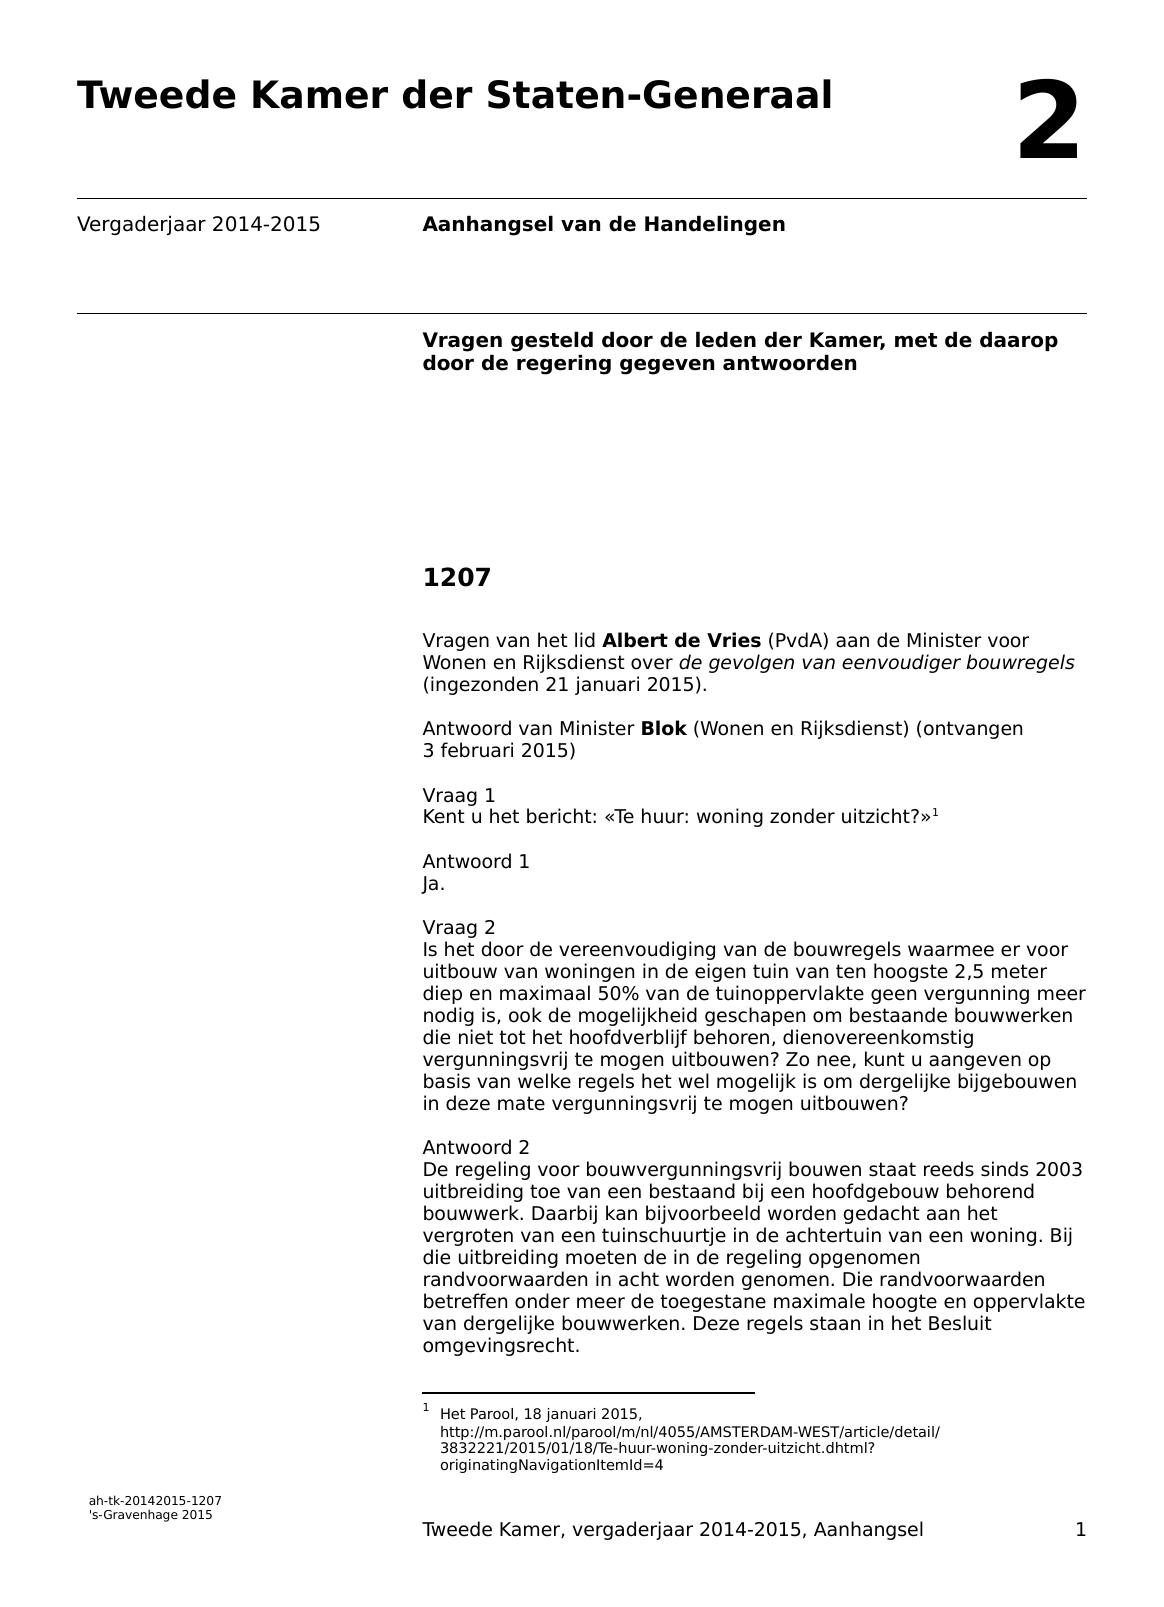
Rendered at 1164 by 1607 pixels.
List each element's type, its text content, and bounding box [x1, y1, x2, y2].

text Vraag 2 [422, 917, 1087, 939]
table_header Tweede Kamer der Staten-Generaal [77, 59, 886, 198]
text 1207 [422, 563, 1087, 592]
table_cell [77, 314, 422, 375]
text Kent u het bericht: «Te huur: woning zonder uitzicht?» [422, 806, 1087, 828]
text Antwoord 1 [422, 851, 1087, 873]
text Vraag 1 [422, 784, 1087, 806]
text Het Parool, 18 januari 2015, http://m.parool.nl/parool/m/nl/4055/AMSTERDAM-WEST/article/detail/3832221/2015/01/18/Te-huur-woning-zonder-uitzicht.dhtml?originatingNavigationItemId=4 [422, 1402, 1087, 1474]
table_cell Aanhangsel van de Handelingen [422, 199, 1087, 313]
text Antwoord 2 [422, 1137, 1087, 1159]
text Antwoord van Minister Blok (Wonen en Rijksdienst) (ontvangen 3 februari 2015) [422, 718, 1087, 762]
text Ja. [422, 873, 1087, 894]
text Vragen van het lid Albert de Vries (PvdA) aan de Minister voor Wonen en Rijksdienst over de gevolgen van eenvoudiger bouwregels (ingezonden 21 januari 2015). [422, 630, 1087, 696]
text De regeling voor bouwvergunningsvrij bouwen staat reeds sinds 2003 uitbreiding toe van een bestaand bij een hoofdgebouw behorend bouwwerk. Daarbij kan bijvoorbeeld worden gedacht aan het vergroten van een tuinschuurtje in de achtertuin van een woning. Bij die uitbreiding moeten de in de regeling opgenomen randvoorwaarden in acht worden genomen. Die randvoorwaarden betreffen onder meer de toegestane maximale hoogte en oppervlakte van dergelijke bouwwerken. Deze regels staan in het Besluit omgevingsrecht. [422, 1159, 1087, 1357]
text 's-Gravenhage 2015 [88, 1508, 323, 1522]
text Is het door de vereenvoudiging van de bouwregels waarmee er voor uitbouw van woningen in de eigen tuin van ten hoogste 2,5 meter diep en maximaal 50% van de tuinoppervlakte geen vergunning meer nodig is, ook de mogelijkheid geschapen om bestaande bouwwerken die niet tot het hoofdverblijf behoren, dienovereenkomstig vergunningsvrij te mogen uitbouwen? Zo nee, kunt u aangeven op basis van welke regels het wel mogelijk is om dergelijke bijgebouwen in deze mate vergunningsvrij te mogen uitbouwen? [422, 939, 1087, 1114]
table_header 2 [886, 59, 1087, 198]
table_cell Vergaderjaar 2014-2015 [77, 199, 422, 313]
table_cell Vragen gesteld door de leden der Kamer, met de daarop door de regering gegeven antwoorden [422, 314, 1087, 375]
text ah-tk-20142015-1207 [88, 1494, 323, 1508]
